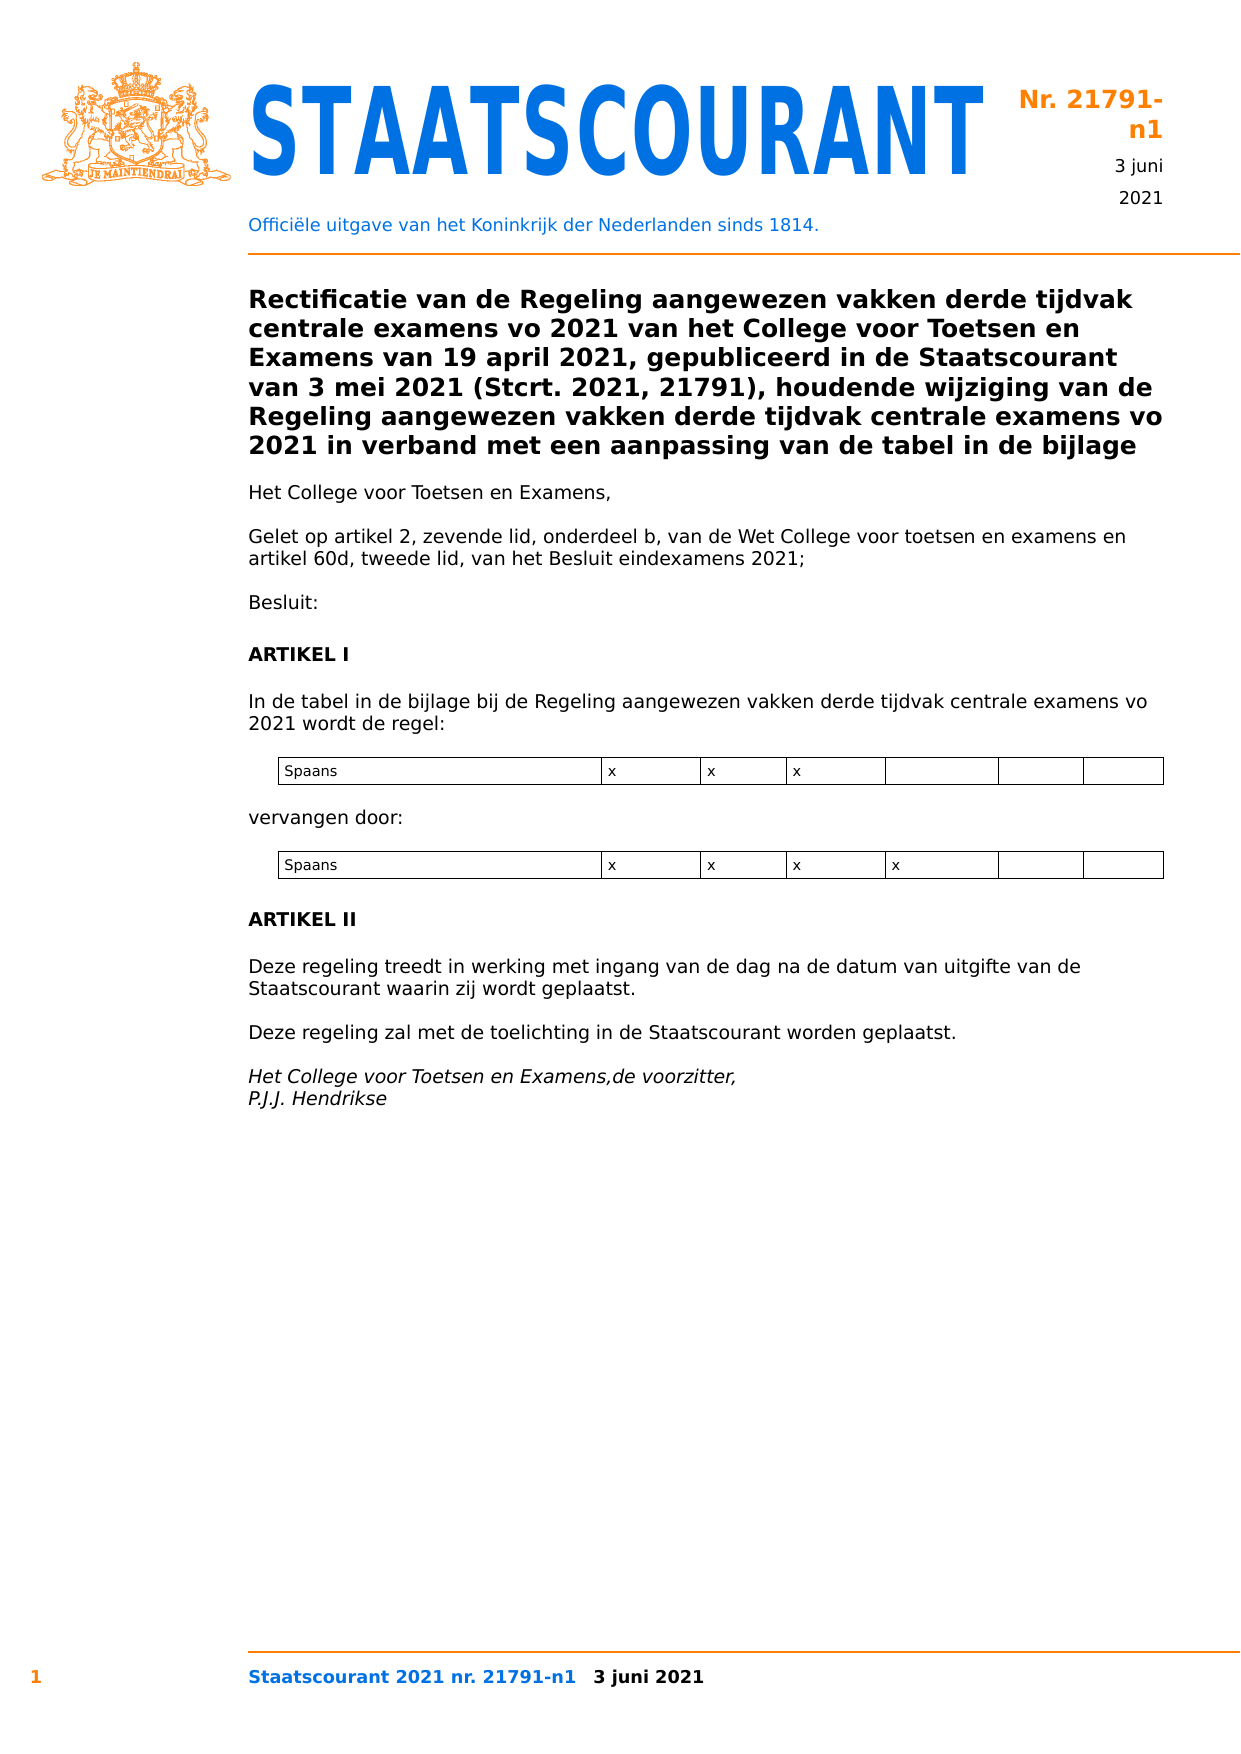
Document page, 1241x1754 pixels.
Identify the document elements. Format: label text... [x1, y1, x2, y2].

text Deze regeling treedt in werking met ingang van de dag na de datum van uitgifte van de Staatscourant waarin zij wordt geplaatst. [248, 956, 1163, 1000]
table_header Nr. 21791-n1 [998, 62, 1240, 150]
text Gelet op artikel 2, zevende lid, onderdeel b, van de Wet College voor toetsen en examens en artikel 60d, tweede lid, van het Besluit eindexamens 2021; [248, 526, 1163, 570]
text Het College voor Toetsen en Examens,de voorzitter, P.J.J. Hendrikse [248, 1066, 1163, 1110]
table_header x [787, 852, 885, 878]
subtitle Rectificatie van de Regeling aangewezen vakken derde tijdvak centrale examens vo 2021 van het College voor Toetsen en Examens van 19 april 2021, gepubliceerd in de Staatscourant van 3 mei 2021 (Stcrt. 2021, 21791), houdende wijziging van de Regeling aangewezen vakken derde tijdvak centrale examens vo 2021 in verband met een aanpassing van de tabel in de bijlage [248, 285, 1163, 460]
subtitle ARTIKEL I [248, 644, 1163, 666]
text In de tabel in de bijlage bij de Regeling aangewezen vakken derde tijdvak centrale examens vo 2021 wordt de regel: [248, 691, 1163, 735]
text Deze regeling zal met de toelichting in de Staatscourant worden geplaatst. [248, 1022, 1163, 1044]
table_header STAATSCOURANT [248, 62, 998, 215]
table_header [999, 852, 1083, 878]
table_header [886, 758, 998, 784]
table_header x [787, 758, 885, 784]
table_header x [701, 852, 786, 878]
picture [41, 62, 231, 186]
table_header [1084, 758, 1163, 784]
text vervangen door: [248, 807, 1163, 829]
table_header x [886, 852, 998, 878]
table_cell 2021 [998, 183, 1240, 215]
text Besluit: [248, 592, 1163, 614]
table_header Spaans [279, 852, 601, 878]
table_header x [602, 758, 700, 784]
table_cell Officiële uitgave van het Koninkrijk der Nederlanden sinds 1814. [248, 215, 1240, 253]
table_cell 3 juni [998, 150, 1240, 182]
table_header [999, 758, 1083, 784]
table_header x [602, 852, 700, 878]
table_header Spaans [279, 758, 601, 784]
text Het College voor Toetsen en Examens, [248, 482, 1163, 504]
table_header x [701, 758, 786, 784]
table_header [1084, 852, 1163, 878]
subtitle ARTIKEL II [248, 909, 1163, 931]
table_header [25, 62, 248, 253]
